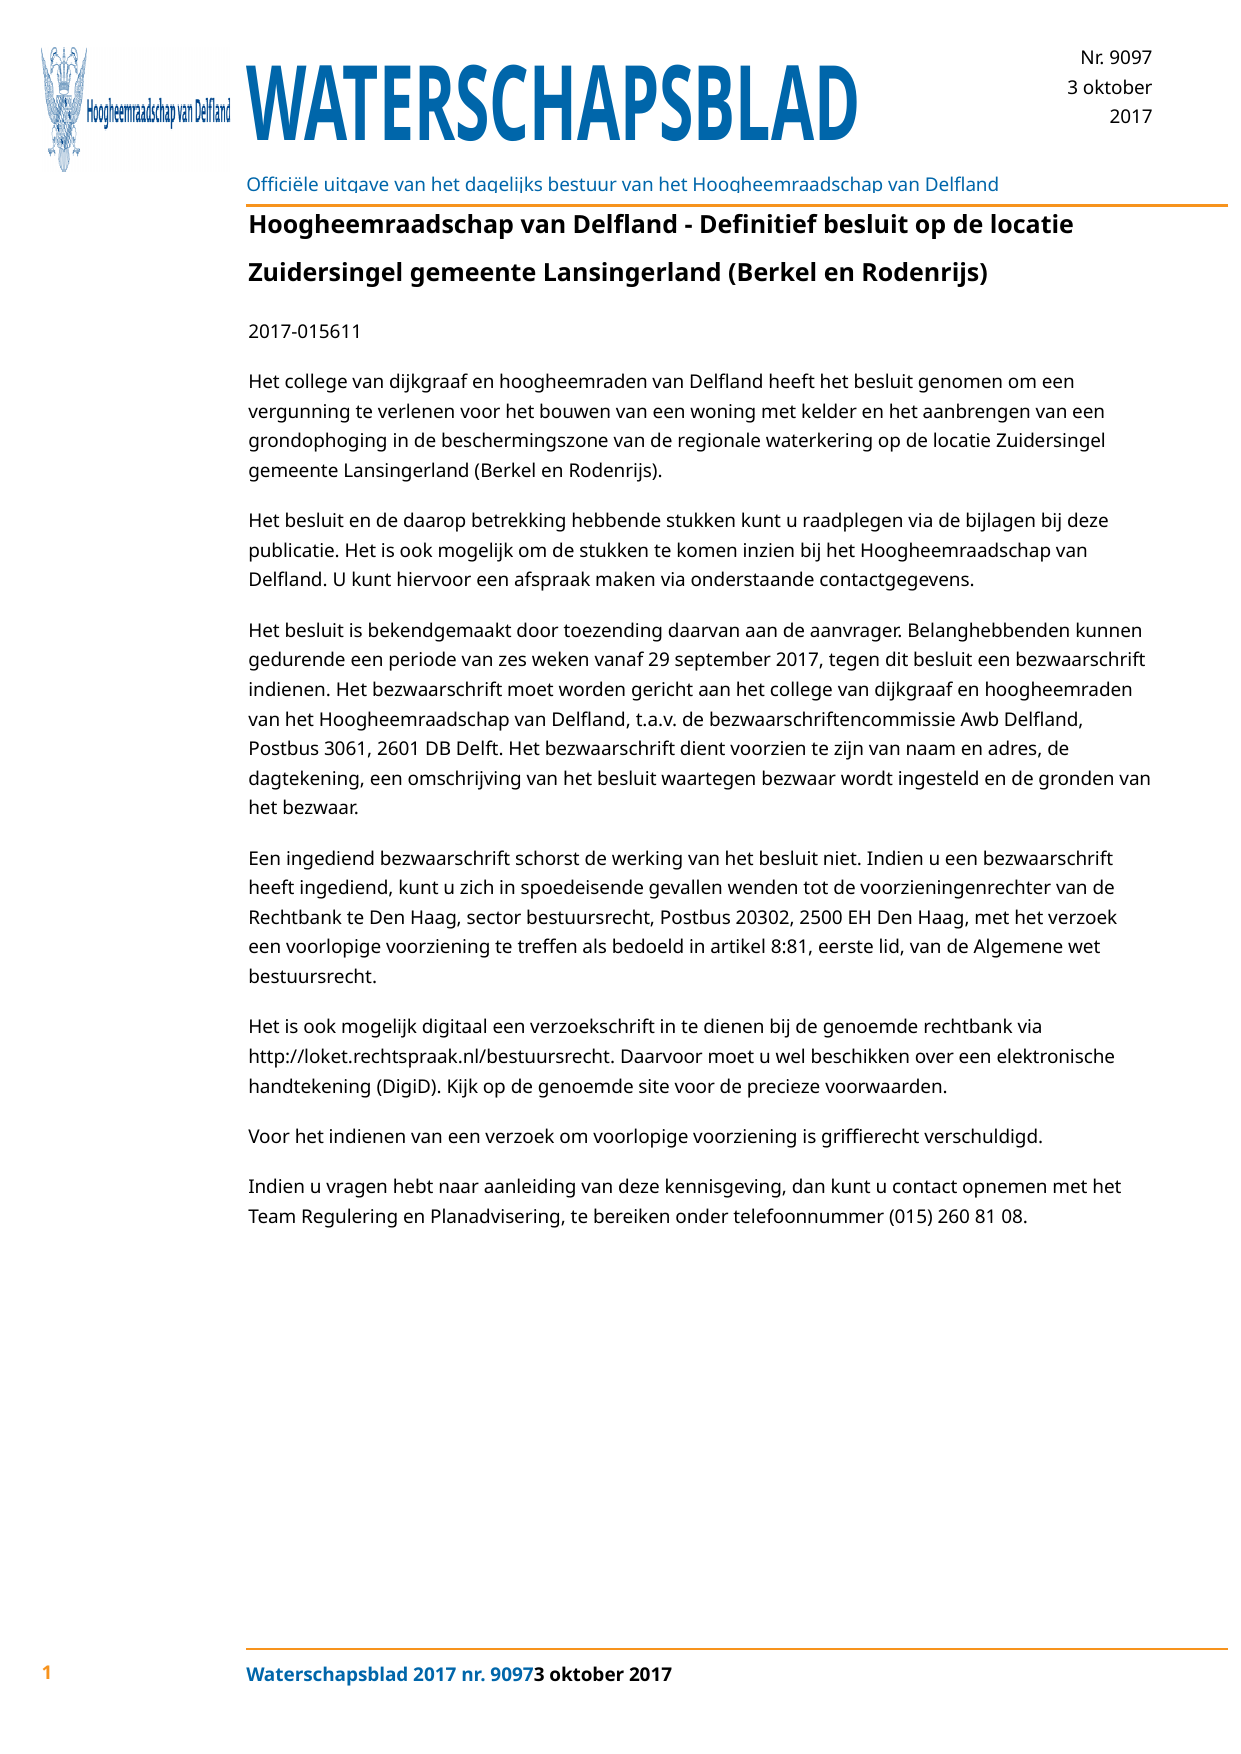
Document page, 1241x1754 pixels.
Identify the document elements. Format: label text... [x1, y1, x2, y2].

text Een ingediend bezwaarschrift schorst de werking van het besluit niet. Indien u een bezwaarschrift heeft ingediend, kunt u zich in spoedeisende gevallen wenden tot de voorzieningenrechter van de Rechtbank te Den Haag, sector bestuursrecht, Postbus 20302, 2500 EH Den Haag, met het verzoek een voorlopige voorziening te treffen als bedoeld in artikel 8:81, eerste lid, van de Algemene wet bestuursrecht. [248, 845, 1152, 989]
picture [41, 47, 231, 172]
text Het is ook mogelijk digitaal een verzoekschrift in te dienen bij de genoemde rechtbank via http://loket.rechtspraak.nl/bestuursrecht. Daarvoor moet u wel beschikken over een elektronische handtekening (DigiD). Kijk op de genoemde site voor de precieze voorwaarden. [248, 1014, 1152, 1099]
text Het besluit en de daarop betrekking hebbende stukken kunt u raadplegen via de bijlagen bij deze publicatie. Het is ook mogelijk om de stukken te komen inzien bij het Hoogheemraadschap van Delfland. U kunt hiervoor een afspraak maken via onderstaande contactgegevens. [248, 507, 1152, 592]
text Hoogheemraadschap van Delfland - Definitief besluit op de locatie Zuidersingel gemeente Lansingerland (Berkel en Rodenrijs) [248, 207, 1152, 288]
text 2017-015611 [248, 318, 1152, 344]
text Het besluit is bekendgemaakt door toezending daarvan aan de aanvrager. Belanghebbenden kunnen gedurende een periode van zes weken vanaf 29 september 2017, tegen dit besluit een bezwaarschrift indienen. Het bezwaarschrift moet worden gericht aan het college van dijkgraaf en hoogheemraden van het Hoogheemraadschap van Delfland, t.a.v. de bezwaarschriftencommissie Awb Delfland, Postbus 3061, 2601 DB Delft. Het bezwaarschrift dient voorzien te zijn van naam en adres, de dagtekening, een omschrijving van het besluit waartegen bezwaar wordt ingesteld en de gronden van het bezwaar. [248, 617, 1152, 820]
text Indien u vragen hebt naar aanleiding van deze kennisgeving, dan kunt u contact opnemen met het Team Regulering en Planadvisering, te bereiken onder telefoonnummer (015) 260 81 08. [248, 1174, 1152, 1229]
text Voor het indienen van een verzoek om voorlopige voorziening is griffierecht verschuldigd. [248, 1123, 1152, 1149]
text Het college van dijkgraaf en hoogheemraden van Delfland heeft het besluit genomen om een vergunning te verlenen voor het bouwen van een woning met kelder en het aanbrengen van een grondophoging in de beschermingszone van de regionale waterkering op de locatie Zuidersingel gemeente Lansingerland (Berkel en Rodenrijs). [248, 368, 1152, 483]
